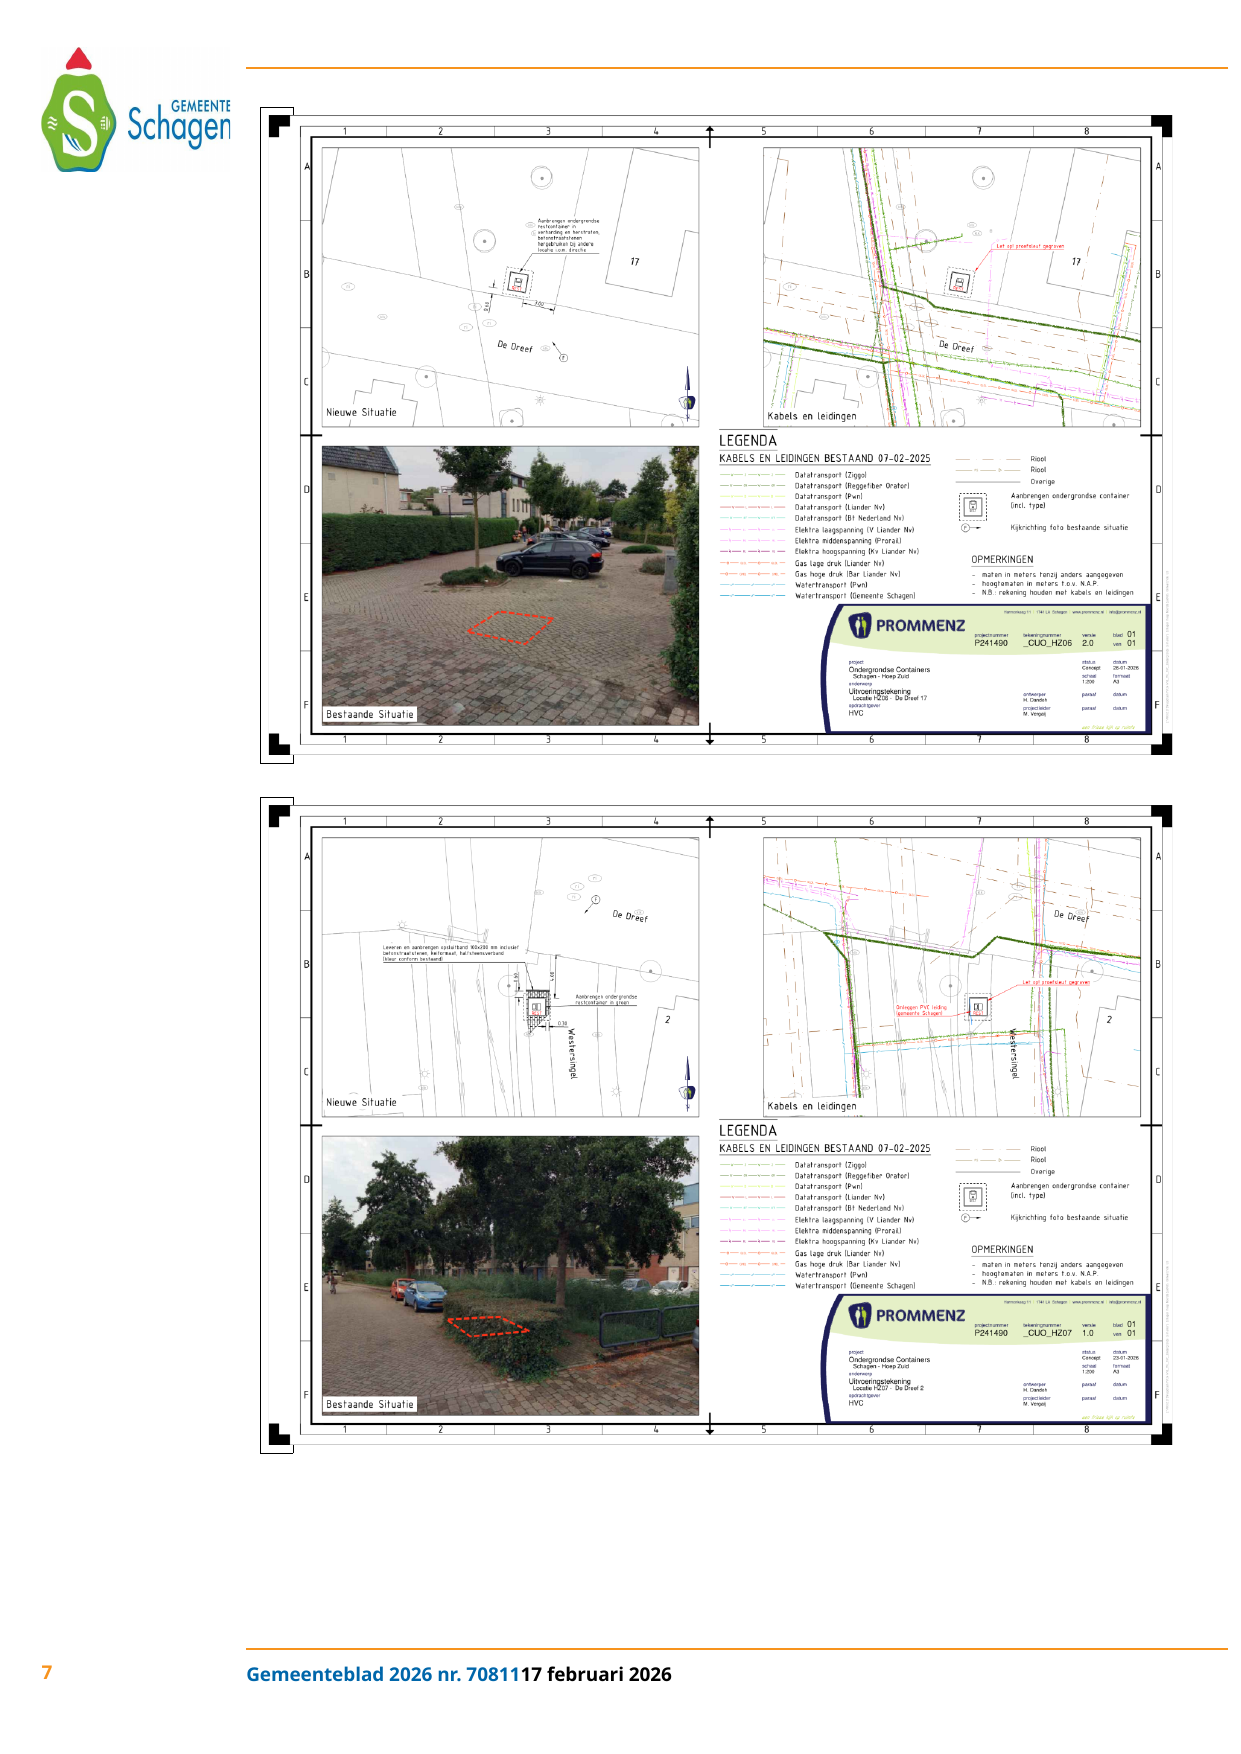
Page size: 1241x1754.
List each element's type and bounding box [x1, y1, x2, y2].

picture [268, 805, 1173, 1445]
picture [268, 115, 1173, 755]
picture [41, 47, 231, 172]
